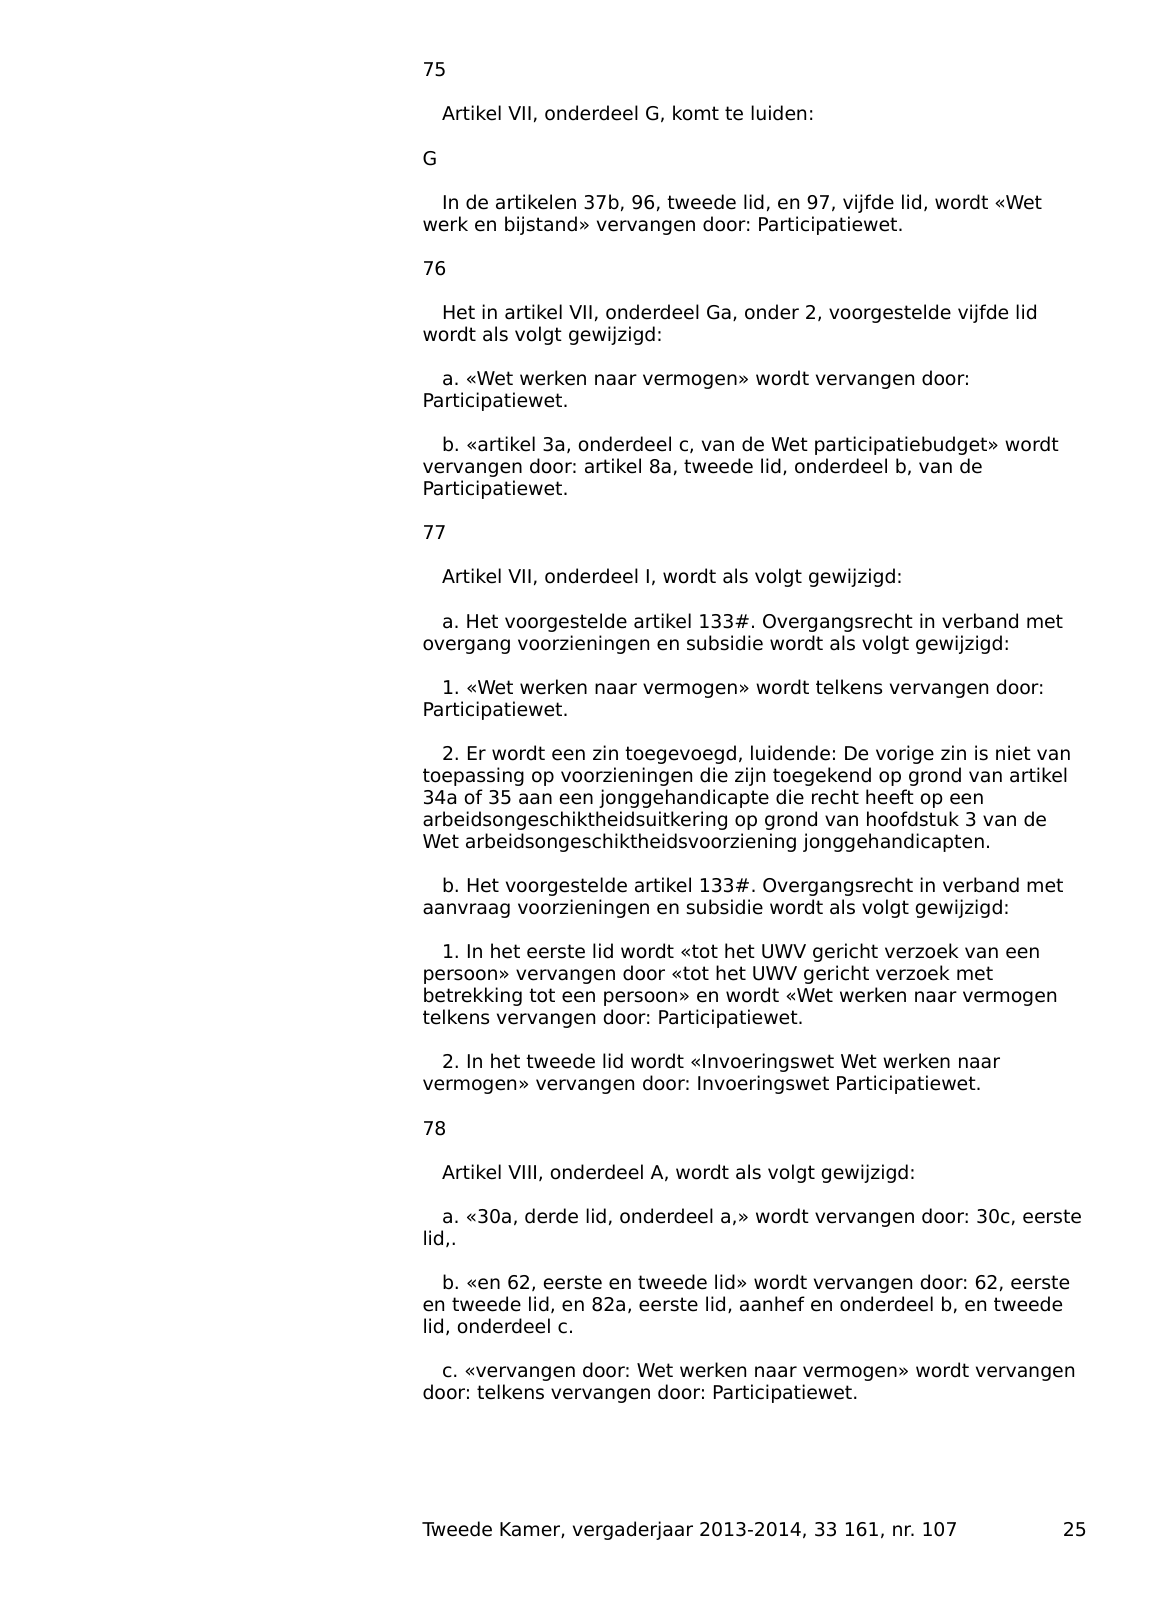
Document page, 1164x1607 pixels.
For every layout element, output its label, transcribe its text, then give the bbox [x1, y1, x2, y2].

text b. «en 62, eerste en tweede lid» wordt vervangen door: 62, eerste en tweede lid, en 82a, eerste lid, aanhef en onderdeel b, en tweede lid, onderdeel c. [422, 1272, 1087, 1338]
text c. «vervangen door: Wet werken naar vermogen» wordt vervangen door: telkens vervangen door: Participatiewet. [422, 1360, 1087, 1404]
text 2. Er wordt een zin toegevoegd, luidende: De vorige zin is niet van toepassing op voorzieningen die zijn toegekend op grond van artikel 34a of 35 aan een jonggehandicapte die recht heeft op een arbeidsongeschiktheidsuitkering op grond van hoofdstuk 3 van de Wet arbeidsongeschiktheidsvoorziening jonggehandicapten. [422, 743, 1087, 853]
text a. «Wet werken naar vermogen» wordt vervangen door: Participatiewet. [422, 368, 1087, 412]
text Artikel VIII, onderdeel A, wordt als volgt gewijzigd: [422, 1162, 1087, 1183]
text a. «30a, derde lid, onderdeel a,» wordt vervangen door: 30c, eerste lid,. [422, 1206, 1087, 1250]
subtitle 75 [422, 59, 1087, 81]
text a. Het voorgestelde artikel 133#. Overgangsrecht in verband met overgang voorzieningen en subsidie wordt als volgt gewijzigd: [422, 611, 1087, 654]
text In de artikelen 37b, 96, tweede lid, en 97, vijfde lid, wordt «Wet werk en bijstand» vervangen door: Participatiewet. [422, 192, 1087, 236]
text Artikel VII, onderdeel I, wordt als volgt gewijzigd: [422, 566, 1087, 588]
subtitle 78 [422, 1117, 1087, 1139]
text b. Het voorgestelde artikel 133#. Overgangsrecht in verband met aanvraag voorzieningen en subsidie wordt als volgt gewijzigd: [422, 875, 1087, 919]
text Artikel VII, onderdeel G, komt te luiden: [422, 103, 1087, 125]
text b. «artikel 3a, onderdeel c, van de Wet participatiebudget» wordt vervangen door: artikel 8a, tweede lid, onderdeel b, van de Participatiewet. [422, 434, 1087, 500]
text 1. In het eerste lid wordt «tot het UWV gericht verzoek van een persoon» vervangen door «tot het UWV gericht verzoek met betrekking tot een persoon» en wordt «Wet werken naar vermogen telkens vervangen door: Participatiewet. [422, 941, 1087, 1029]
subtitle G [422, 147, 1087, 169]
text 2. In het tweede lid wordt «Invoeringswet Wet werken naar vermogen» vervangen door: Invoeringswet Participatiewet. [422, 1051, 1087, 1095]
subtitle 77 [422, 522, 1087, 544]
text 1. «Wet werken naar vermogen» wordt telkens vervangen door: Participatiewet. [422, 677, 1087, 721]
subtitle 76 [422, 258, 1087, 280]
text Het in artikel VII, onderdeel Ga, onder 2, voorgestelde vijfde lid wordt als volgt gewijzigd: [422, 302, 1087, 346]
